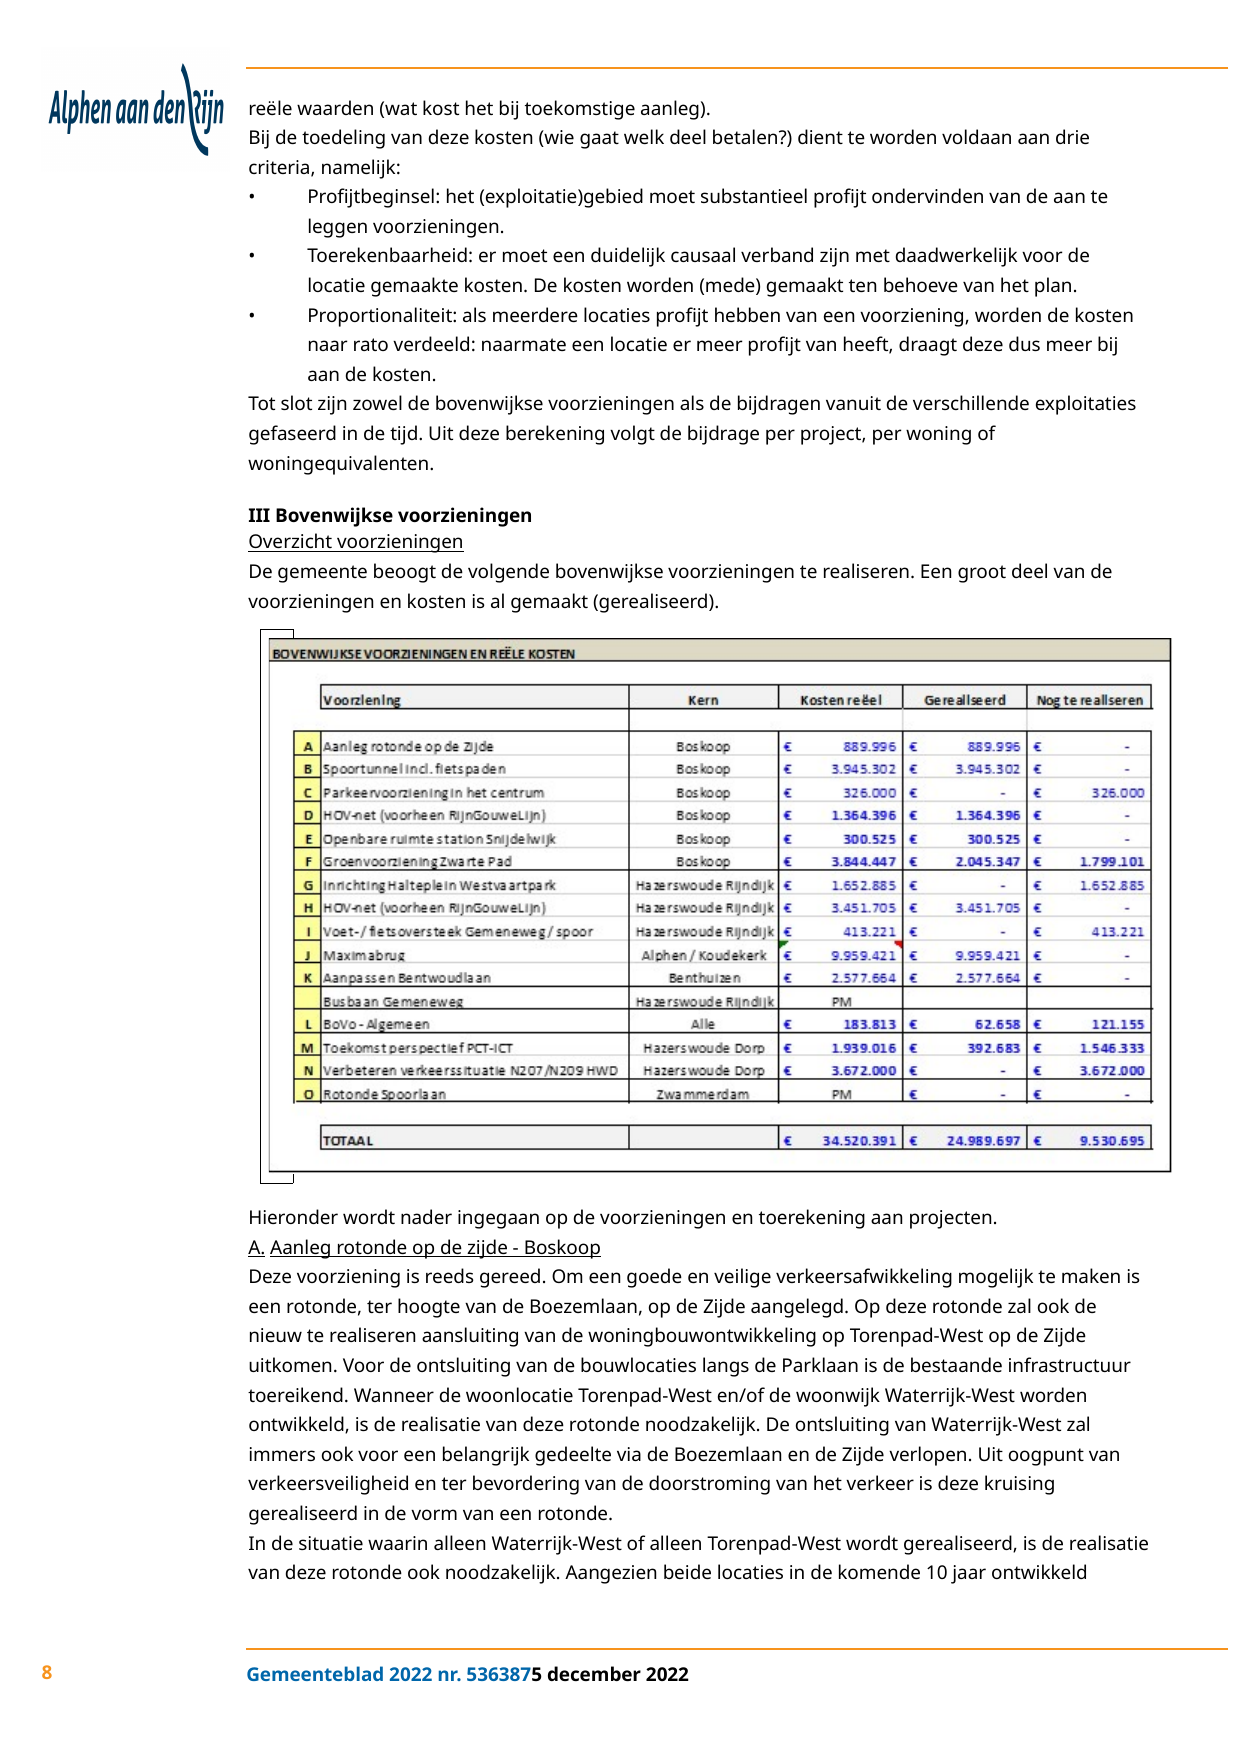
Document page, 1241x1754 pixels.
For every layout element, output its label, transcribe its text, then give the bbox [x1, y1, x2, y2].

text Overzicht voorzieningen [248, 529, 1152, 554]
list Toerekenbaarheid: er moet een duidelijk causaal verband zijn met daadwerkelijk voor de locatie gemaakte kosten. De kosten worden (mede) gemaakt ten behoeve van het plan. [248, 243, 1152, 298]
list Proportionaliteit: als meerdere locaties profijt hebben van een voorziening, worden de kosten naar rato verdeeld: naarmate een locatie er meer profijt van heeft, draagt deze dus meer bij aan de kosten. [248, 302, 1152, 387]
list Profijtbeginsel: het (exploitatie)gebied moet substantieel profijt ondervinden van de aan te leggen voorzieningen. [248, 183, 1152, 239]
text In de situatie waarin alleen Waterrijk-West of alleen Torenpad-West wordt gerealiseerd, is de realisatie van deze rotonde ook noodzakelijk. Aangezien beide locaties in de komende 10 jaar ontwikkeld [248, 1530, 1152, 1585]
text A. Aanleg rotonde op de zijde - Boskoop [248, 1234, 1152, 1260]
text Hieronder wordt nader ingegaan op de voorzieningen en toerekening aan projecten. [248, 1204, 1152, 1230]
text De gemeente beoogt de volgende bovenwijkse voorzieningen te realiseren. Een groot deel van de voorzieningen en kosten is al gemaakt (gerealiseerd). [248, 558, 1152, 613]
text III Bovenwijkse voorzieningen [248, 500, 1152, 529]
picture [41, 47, 231, 172]
picture [268, 638, 1173, 1174]
text Tot slot zijn zowel de bovenwijkse voorzieningen als de bijdragen vanuit de verschillende exploitaties gefaseerd in de tijd. Uit deze berekening volgt de bijdrage per project, per woning of woningequivalenten. [248, 391, 1152, 476]
text reële waarden (wat kost het bij toekomstige aanleg). [248, 95, 1152, 121]
text Deze voorziening is reeds gereed. Om een goede en veilige verkeersafwikkeling mogelijk te maken is een rotonde, ter hoogte van de Boezemlaan, op de Zijde aangelegd. Op deze rotonde zal ook de nieuw te realiseren aansluiting van de woningbouwontwikkeling op Torenpad-West op de Zijde uitkomen. Voor de ontsluiting van de bouwlocaties langs de Parklaan is de bestaande infrastructuur toereikend. Wanneer de woonlocatie Torenpad-West en/of de woonwijk Waterrijk-West worden ontwikkeld, is de realisatie van deze rotonde noodzakelijk. De ontsluiting van Waterrijk-West zal immers ook voor een belangrijk gedeelte via de Boezemlaan en de Zijde verlopen. Uit oogpunt van verkeersveiligheid en ter bevordering van de doorstroming van het verkeer is deze kruising gerealiseerd in de vorm van een rotonde. [248, 1263, 1152, 1526]
text Bij de toedeling van deze kosten (wie gaat welk deel betalen?) dient te worden voldaan aan drie criteria, namelijk: [248, 124, 1152, 180]
